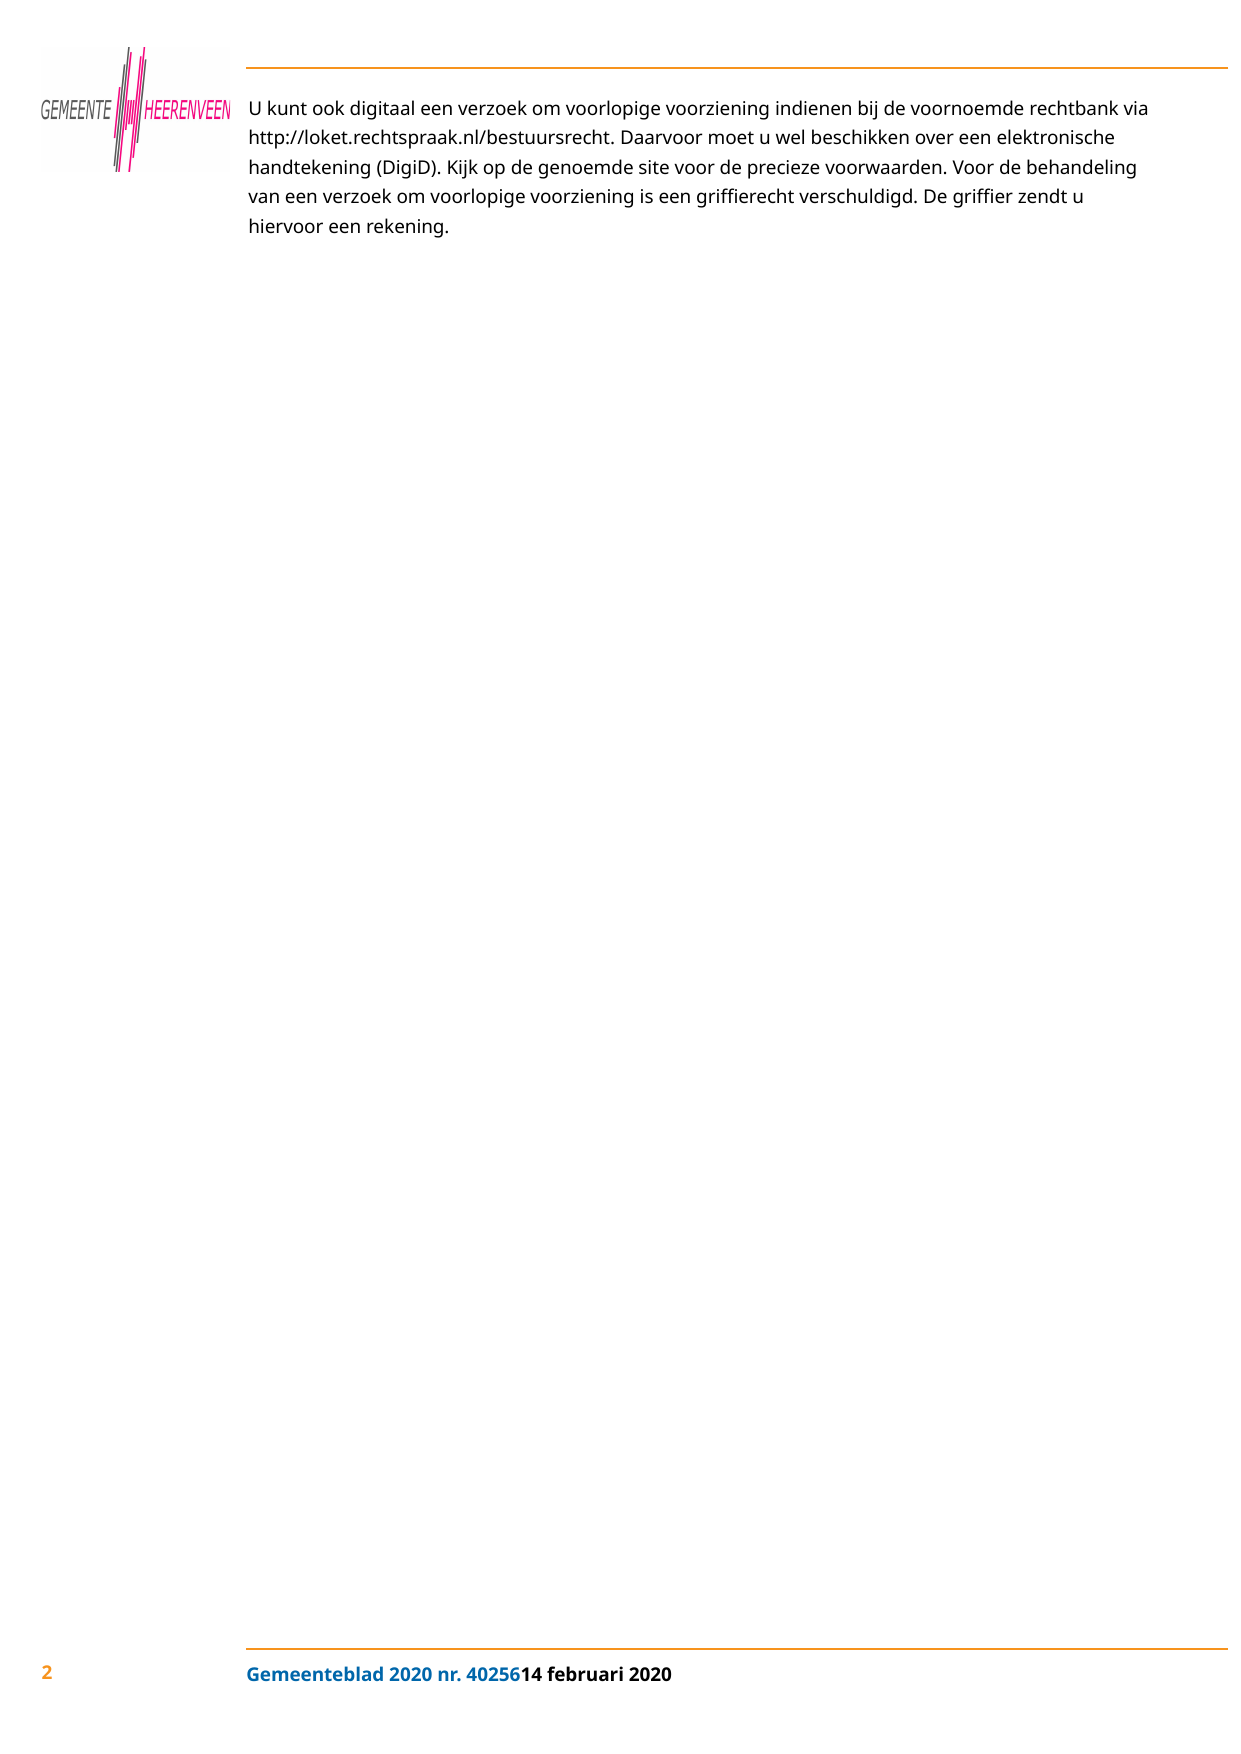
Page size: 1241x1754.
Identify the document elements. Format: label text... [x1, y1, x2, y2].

picture [41, 47, 231, 172]
text U kunt ook digitaal een verzoek om voorlopige voorziening indienen bij de voornoemde rechtbank via http://loket.rechtspraak.nl/bestuursrecht. Daarvoor moet u wel beschikken over een elektronische handtekening (DigiD). Kijk op de genoemde site voor de precieze voorwaarden. Voor de behandeling van een verzoek om voorlopige voorziening is een griffierecht verschuldigd. De griffier zendt u hiervoor een rekening. [248, 95, 1152, 239]
